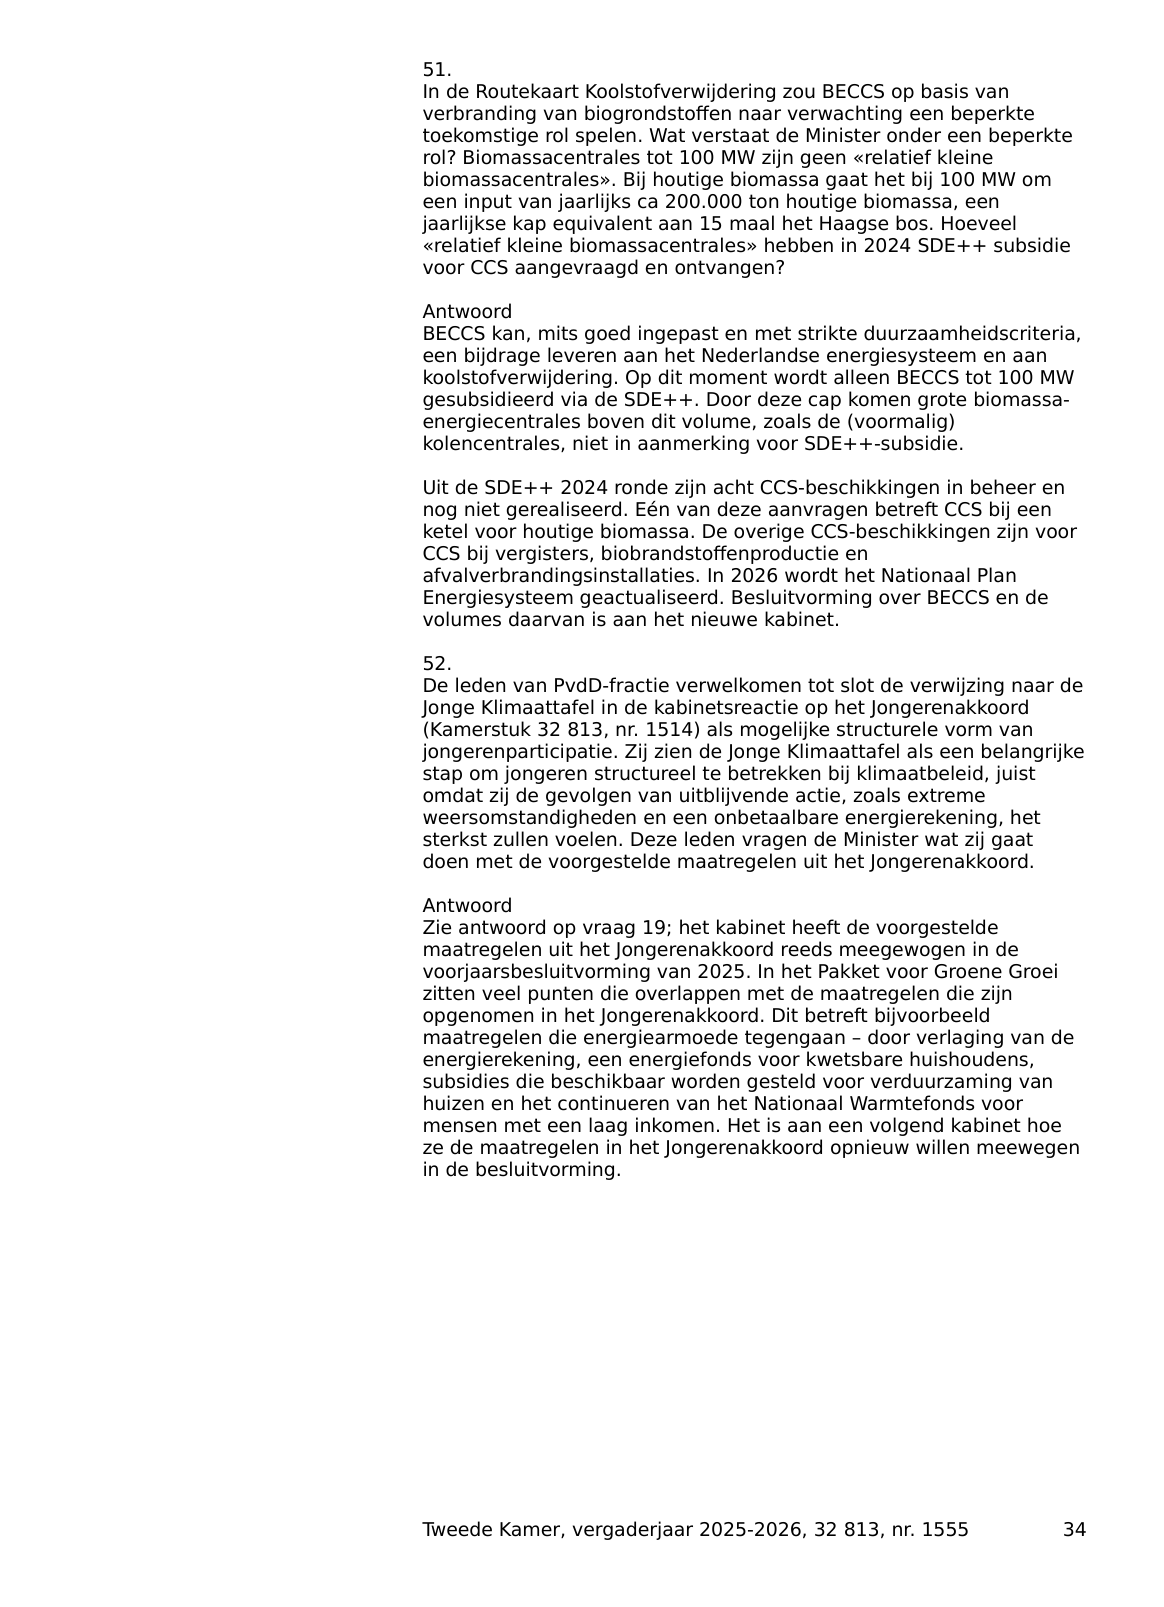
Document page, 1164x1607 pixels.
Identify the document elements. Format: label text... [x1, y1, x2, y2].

text BECCS kan, mits goed ingepast en met strikte duurzaamheidscriteria, een bijdrage leveren aan het Nederlandse energiesysteem en aan koolstofverwijdering. Op dit moment wordt alleen BECCS tot 100 MW gesubsidieerd via de SDE++. Door deze cap komen grote biomassa-energiecentrales boven dit volume, zoals de (voormalig) kolencentrales, niet in aanmerking voor SDE++-subsidie. [422, 323, 1087, 455]
text De leden van PvdD-fractie verwelkomen tot slot de verwijzing naar de Jonge Klimaattafel in de kabinetsreactie op het Jongerenakkoord (Kamerstuk 32 813, nr. 1514) als mogelijke structurele vorm van jongerenparticipatie. Zij zien de Jonge Klimaattafel als een belangrijke stap om jongeren structureel te betrekken bij klimaatbeleid, juist omdat zij de gevolgen van uitblijvende actie, zoals extreme weersomstandigheden en een onbetaalbare energierekening, het sterkst zullen voelen. Deze leden vragen de Minister wat zij gaat doen met de voorgestelde maatregelen uit het Jongerenakkoord. [422, 675, 1087, 873]
text 52. [422, 653, 1087, 675]
text Uit de SDE++ 2024 ronde zijn acht CCS-beschikkingen in beheer en nog niet gerealiseerd. Eén van deze aanvragen betreft CCS bij een ketel voor houtige biomassa. De overige CCS-beschikkingen zijn voor CCS bij vergisters, biobrandstoffenproductie en afvalverbrandingsinstallaties. In 2026 wordt het Nationaal Plan Energiesysteem geactualiseerd. Besluitvorming over BECCS en de volumes daarvan is aan het nieuwe kabinet. [422, 477, 1087, 631]
text Antwoord [422, 895, 1087, 917]
text Zie antwoord op vraag 19; het kabinet heeft de voorgestelde maatregelen uit het Jongerenakkoord reeds meegewogen in de voorjaarsbesluitvorming van 2025. In het Pakket voor Groene Groei zitten veel punten die overlappen met de maatregelen die zijn opgenomen in het Jongerenakkoord. Dit betreft bijvoorbeeld maatregelen die energiearmoede tegengaan – door verlaging van de energierekening, een energiefonds voor kwetsbare huishoudens, subsidies die beschikbaar worden gesteld voor verduurzaming van huizen en het continueren van het Nationaal Warmtefonds voor mensen met een laag inkomen. Het is aan een volgend kabinet hoe ze de maatregelen in het Jongerenakkoord opnieuw willen meewegen in de besluitvorming. [422, 917, 1087, 1181]
text Antwoord [422, 301, 1087, 323]
text In de Routekaart Koolstofverwijdering zou BECCS op basis van verbranding van biogrondstoffen naar verwachting een beperkte toekomstige rol spelen. Wat verstaat de Minister onder een beperkte rol? Biomassacentrales tot 100 MW zijn geen «relatief kleine biomassacentrales». Bij houtige biomassa gaat het bij 100 MW om een input van jaarlijks ca 200.000 ton houtige biomassa, een jaarlijkse kap equivalent aan 15 maal het Haagse bos. Hoeveel «relatief kleine biomassacentrales» hebben in 2024 SDE++ subsidie voor CCS aangevraagd en ontvangen? [422, 81, 1087, 279]
text 51. [422, 59, 1087, 81]
